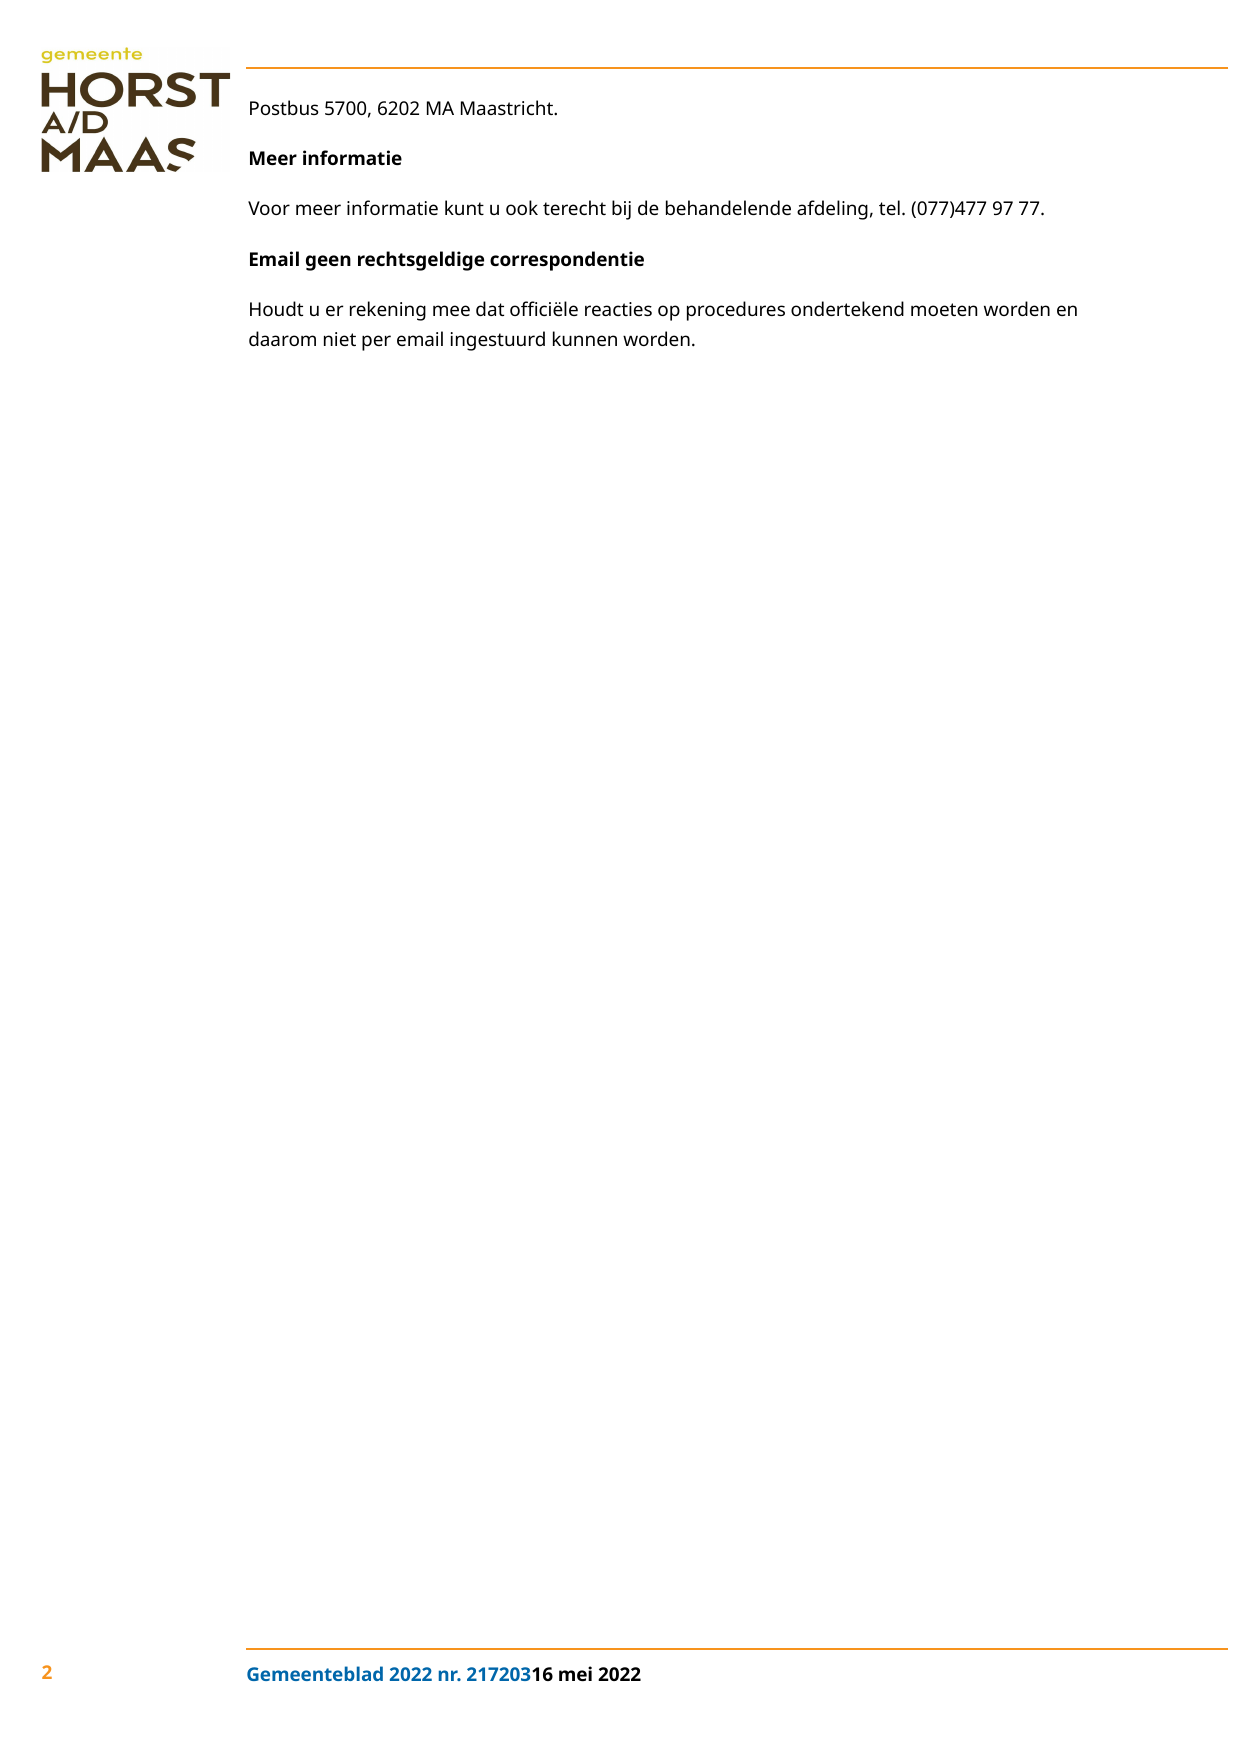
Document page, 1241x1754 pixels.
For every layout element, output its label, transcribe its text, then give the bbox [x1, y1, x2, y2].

text Meer informatie [248, 145, 1152, 171]
text Houdt u er rekening mee dat officiële reacties op procedures ondertekend moeten worden en daarom niet per email ingestuurd kunnen worden. [248, 296, 1152, 352]
text Postbus 5700, 6202 MA Maastricht. [248, 95, 1152, 121]
picture [41, 47, 231, 172]
text Email geen rechtsgeldige correspondentie [248, 246, 1152, 272]
text Voor meer informatie kunt u ook terecht bij de behandelende afdeling, tel. (077)477 97 77. [248, 196, 1152, 221]
